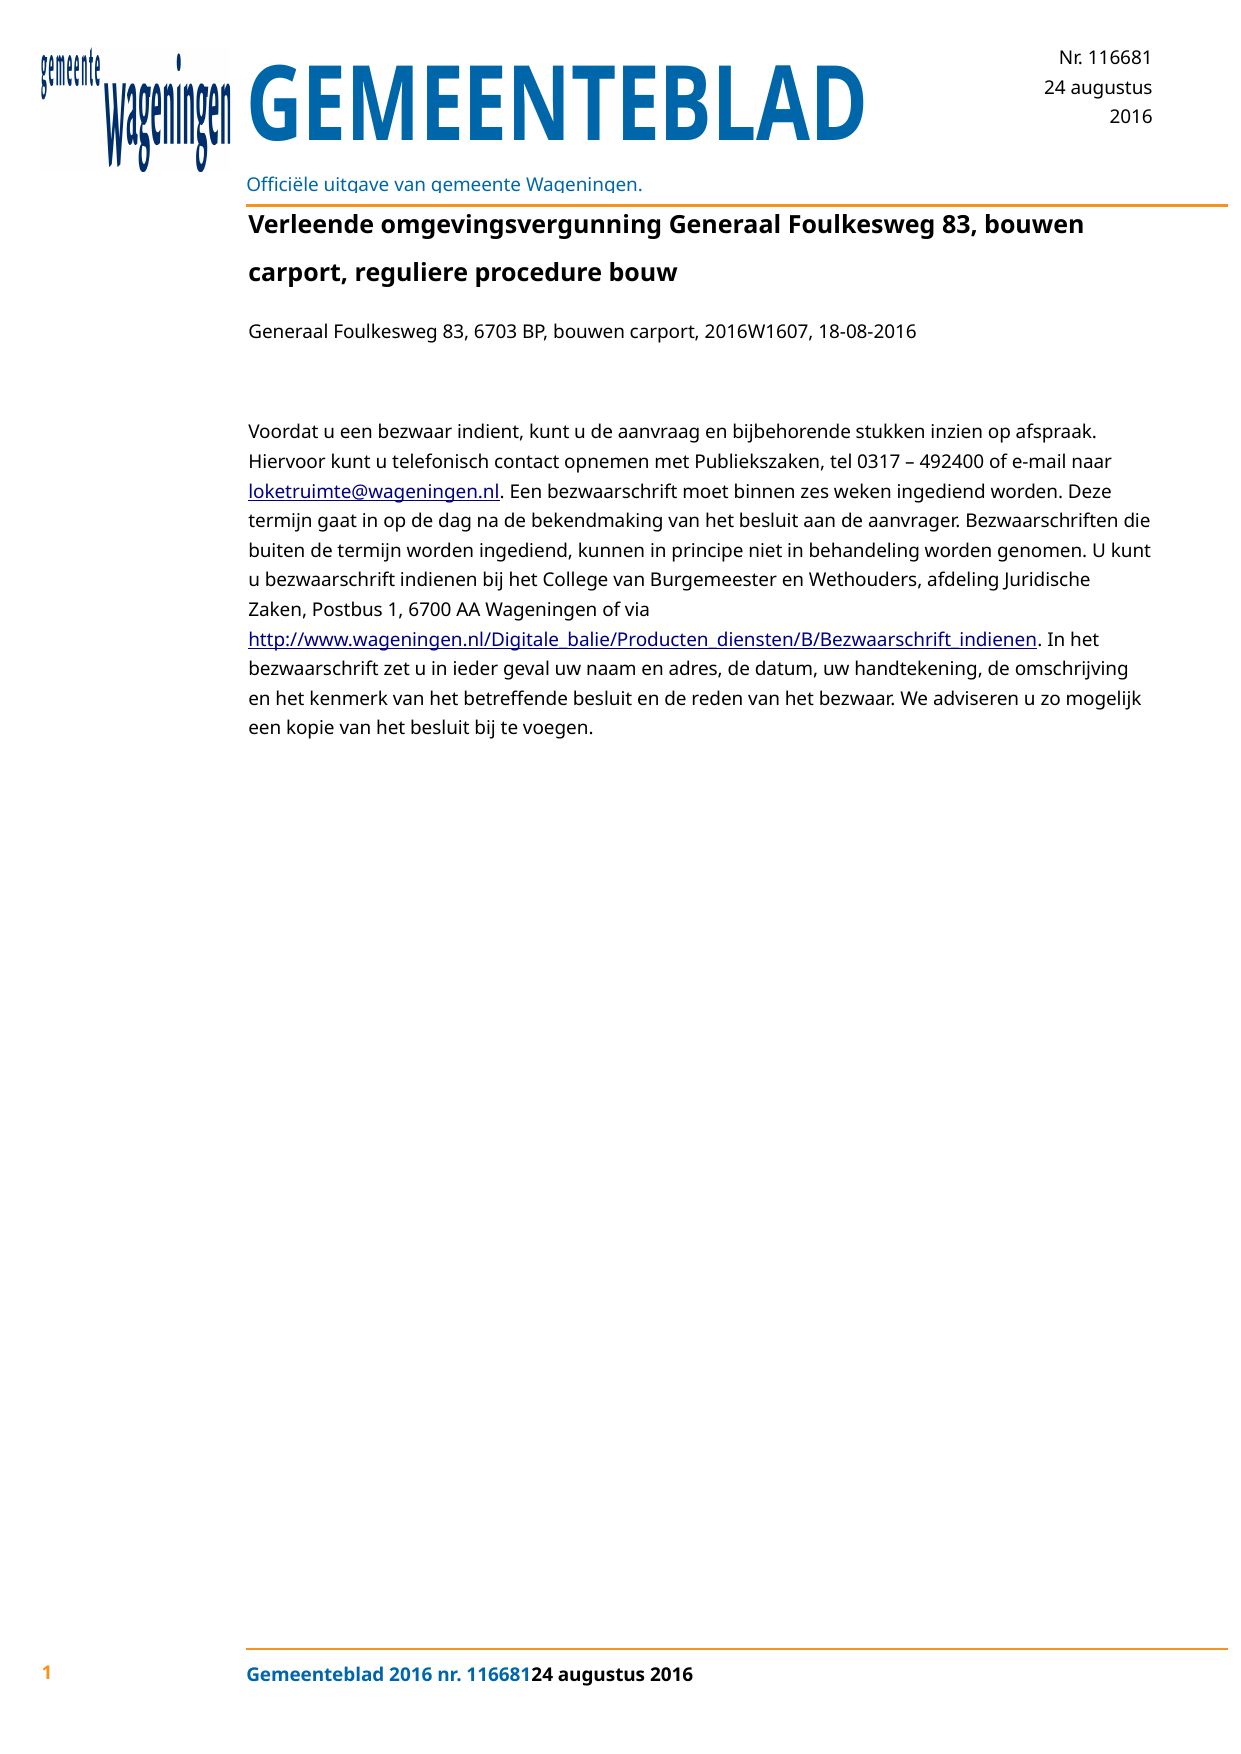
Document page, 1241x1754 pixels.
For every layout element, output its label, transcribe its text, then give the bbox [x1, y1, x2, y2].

picture [41, 47, 231, 172]
text Generaal Foulkesweg 83, 6703 BP, bouwen carport, 2016W1607, 18-08-2016 [248, 318, 1152, 344]
text Voordat u een bezwaar indient, kunt u de aanvraag en bijbehorende stukken inzien op afspraak. Hiervoor kunt u telefonisch contact opnemen met Publiekszaken, tel 0317 – 492400 of e-mail naar loketruimte@wageningen.nl. Een bezwaarschrift moet binnen zes weken ingediend worden. Deze termijn gaat in op de dag na de bekendmaking van het besluit aan de aanvrager. Bezwaarschriften die buiten de termijn worden ingediend, kunnen in principe niet in behandeling worden genomen. U kunt u bezwaarschrift indienen bij het College van Burgemeester en Wethouders, afdeling Juridische Zaken, Postbus 1, 6700 AA Wageningen of via http://www.wageningen.nl/Digitale_balie/Producten_diensten/B/Bezwaarschrift_indienen. In het bezwaarschrift zet u in ieder geval uw naam en adres, de datum, uw handtekening, de omschrijving en het kenmerk van het betreffende besluit en de reden van het bezwaar. We adviseren u zo mogelijk een kopie van het besluit bij te voegen. [248, 419, 1152, 740]
text Verleende omgevingsvergunning Generaal Foulkesweg 83, bouwen carport, reguliere procedure bouw [248, 207, 1152, 288]
